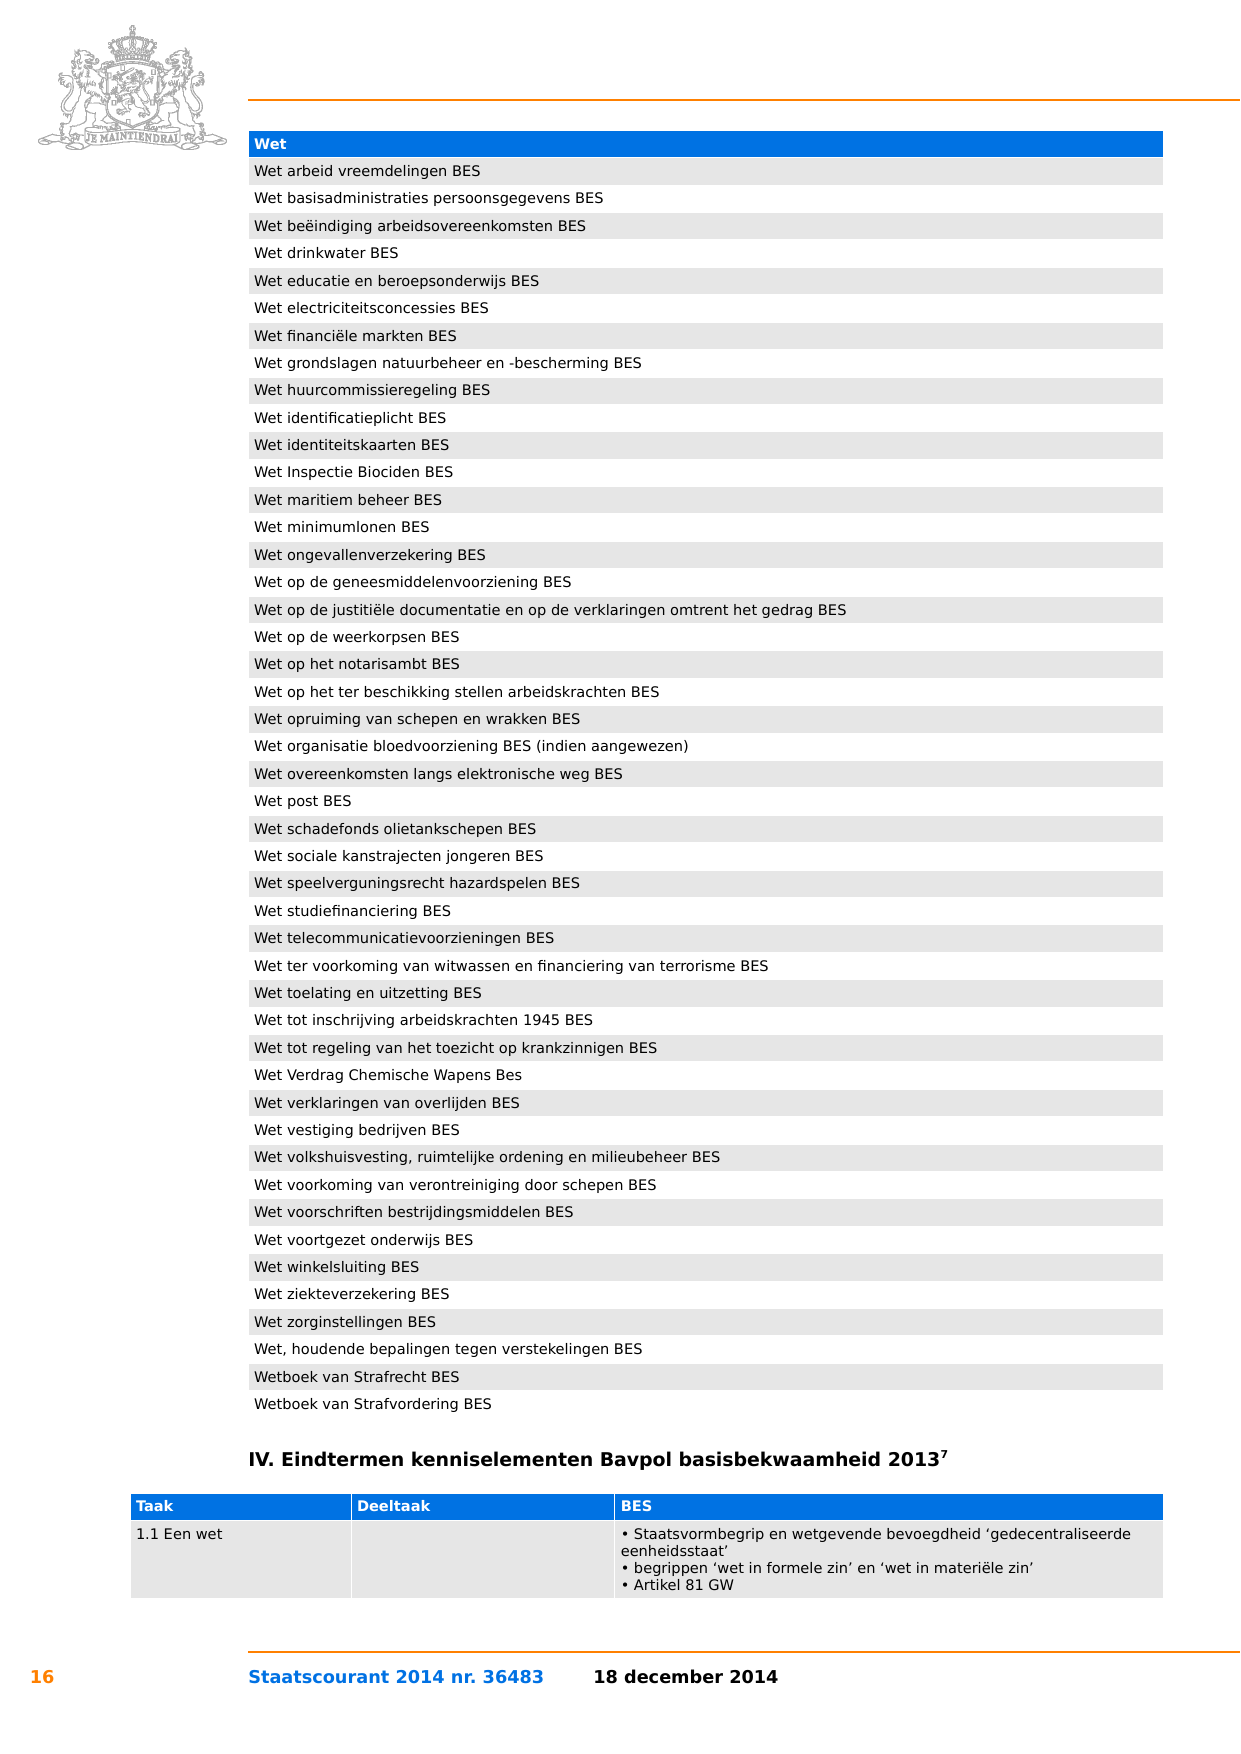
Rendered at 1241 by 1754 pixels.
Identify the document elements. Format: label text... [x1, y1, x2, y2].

table_cell Wet basisadministraties persoonsgegevens BES [249, 186, 1163, 212]
table_cell Wet volkshuisvesting, ruimtelijke ordening en milieubeheer BES [249, 1145, 1163, 1171]
table_cell Wet op de justitiële documentatie en op de verklaringen omtrent het gedrag BES [249, 597, 1163, 623]
table_cell Wet arbeid vreemdelingen BES [249, 158, 1163, 185]
table_cell Wet telecommunicatievoorzieningen BES [249, 925, 1163, 952]
table_cell Wet financiële markten BES [249, 323, 1163, 349]
table_cell Wet ongevallenverzekering BES [249, 542, 1163, 568]
table_cell Wet identificatieplicht BES [249, 405, 1163, 431]
table_cell Wet verklaringen van overlijden BES [249, 1090, 1163, 1116]
table_cell Wet winkelsluiting BES [249, 1254, 1163, 1281]
table_cell Wet overeenkomsten langs elektronische weg BES [249, 761, 1163, 787]
table_cell Wet sociale kanstrajecten jongeren BES [249, 843, 1163, 869]
table_cell Wetboek van Strafrecht BES [249, 1364, 1163, 1390]
table_cell Wet maritiem beheer BES [249, 487, 1163, 513]
table_cell Wet beëindiging arbeidsovereenkomsten BES [249, 213, 1163, 239]
table_cell Wet educatie en beroepsonderwijs BES [249, 268, 1163, 294]
table_cell Wet schadefonds olietankschepen BES [249, 816, 1163, 842]
table_cell Wet op het notarisambt BES [249, 651, 1163, 678]
table_header Deeltaak [352, 1494, 614, 1520]
table_cell 1.1 Een wet [131, 1521, 351, 1598]
table_cell Wet op de weerkorpsen BES [249, 624, 1163, 650]
table_header Taak [131, 1494, 351, 1520]
table_cell Wet huurcommissieregeling BES [249, 378, 1163, 404]
subtitle IV. Eindtermen kenniselementen Bavpol basisbekwaamheid 2013 [248, 1448, 1163, 1471]
table_cell Wet identiteitskaarten BES [249, 432, 1163, 459]
table_header BES [615, 1494, 1163, 1520]
table_cell Wet post BES [249, 789, 1163, 815]
table_cell Wet grondslagen natuurbeheer en -bescherming BES [249, 350, 1163, 376]
table_cell Wet electriciteitsconcessies BES [249, 295, 1163, 322]
table_cell Wet Verdrag Chemische Wapens Bes [249, 1063, 1163, 1089]
table_cell Wet minimumlonen BES [249, 515, 1163, 541]
table_header Wet [249, 131, 1163, 157]
table_cell Wet Inspectie Biociden BES [249, 460, 1163, 486]
table_cell Wet tot regeling van het toezicht op krankzinnigen BES [249, 1035, 1163, 1061]
table_cell Wet speelverguningsrecht hazardspelen BES [249, 871, 1163, 897]
table_cell Wet, houdende bepalingen tegen verstekelingen BES [249, 1336, 1163, 1363]
table_cell Wet voorschriften bestrijdingsmiddelen BES [249, 1199, 1163, 1226]
table_cell Wet ter voorkoming van witwassen en financiering van terrorisme BES [249, 953, 1163, 979]
picture [38, 25, 227, 150]
table_cell Wet zorginstellingen BES [249, 1309, 1163, 1335]
table_cell Wet ziekteverzekering BES [249, 1282, 1163, 1308]
table_cell Wet toelating en uitzetting BES [249, 980, 1163, 1007]
table_cell [352, 1521, 614, 1598]
table_cell Wet op de geneesmiddelenvoorziening BES [249, 569, 1163, 596]
table_cell Wet vestiging bedrijven BES [249, 1117, 1163, 1143]
table_cell Wet drinkwater BES [249, 241, 1163, 267]
table_cell Wet voortgezet onderwijs BES [249, 1227, 1163, 1253]
table_cell Wet voorkoming van verontreiniging door schepen BES [249, 1172, 1163, 1198]
table_cell Wetboek van Strafvordering BES [249, 1391, 1163, 1417]
table_cell Wet tot inschrijving arbeidskrachten 1945 BES [249, 1008, 1163, 1034]
table_cell Wet studiefinanciering BES [249, 898, 1163, 924]
table_cell • Staatsvormbegrip en wetgevende bevoegdheid ‘gedecentraliseerde eenheidsstaat’ • begrippen ‘wet in formele zin’ en ‘wet in materiële zin’ • Artikel 81 GW [615, 1521, 1163, 1598]
table_cell Wet organisatie bloedvoorziening BES (indien aangewezen) [249, 734, 1163, 760]
table_cell Wet op het ter beschikking stellen arbeidskrachten BES [249, 679, 1163, 705]
table_cell Wet opruiming van schepen en wrakken BES [249, 706, 1163, 733]
